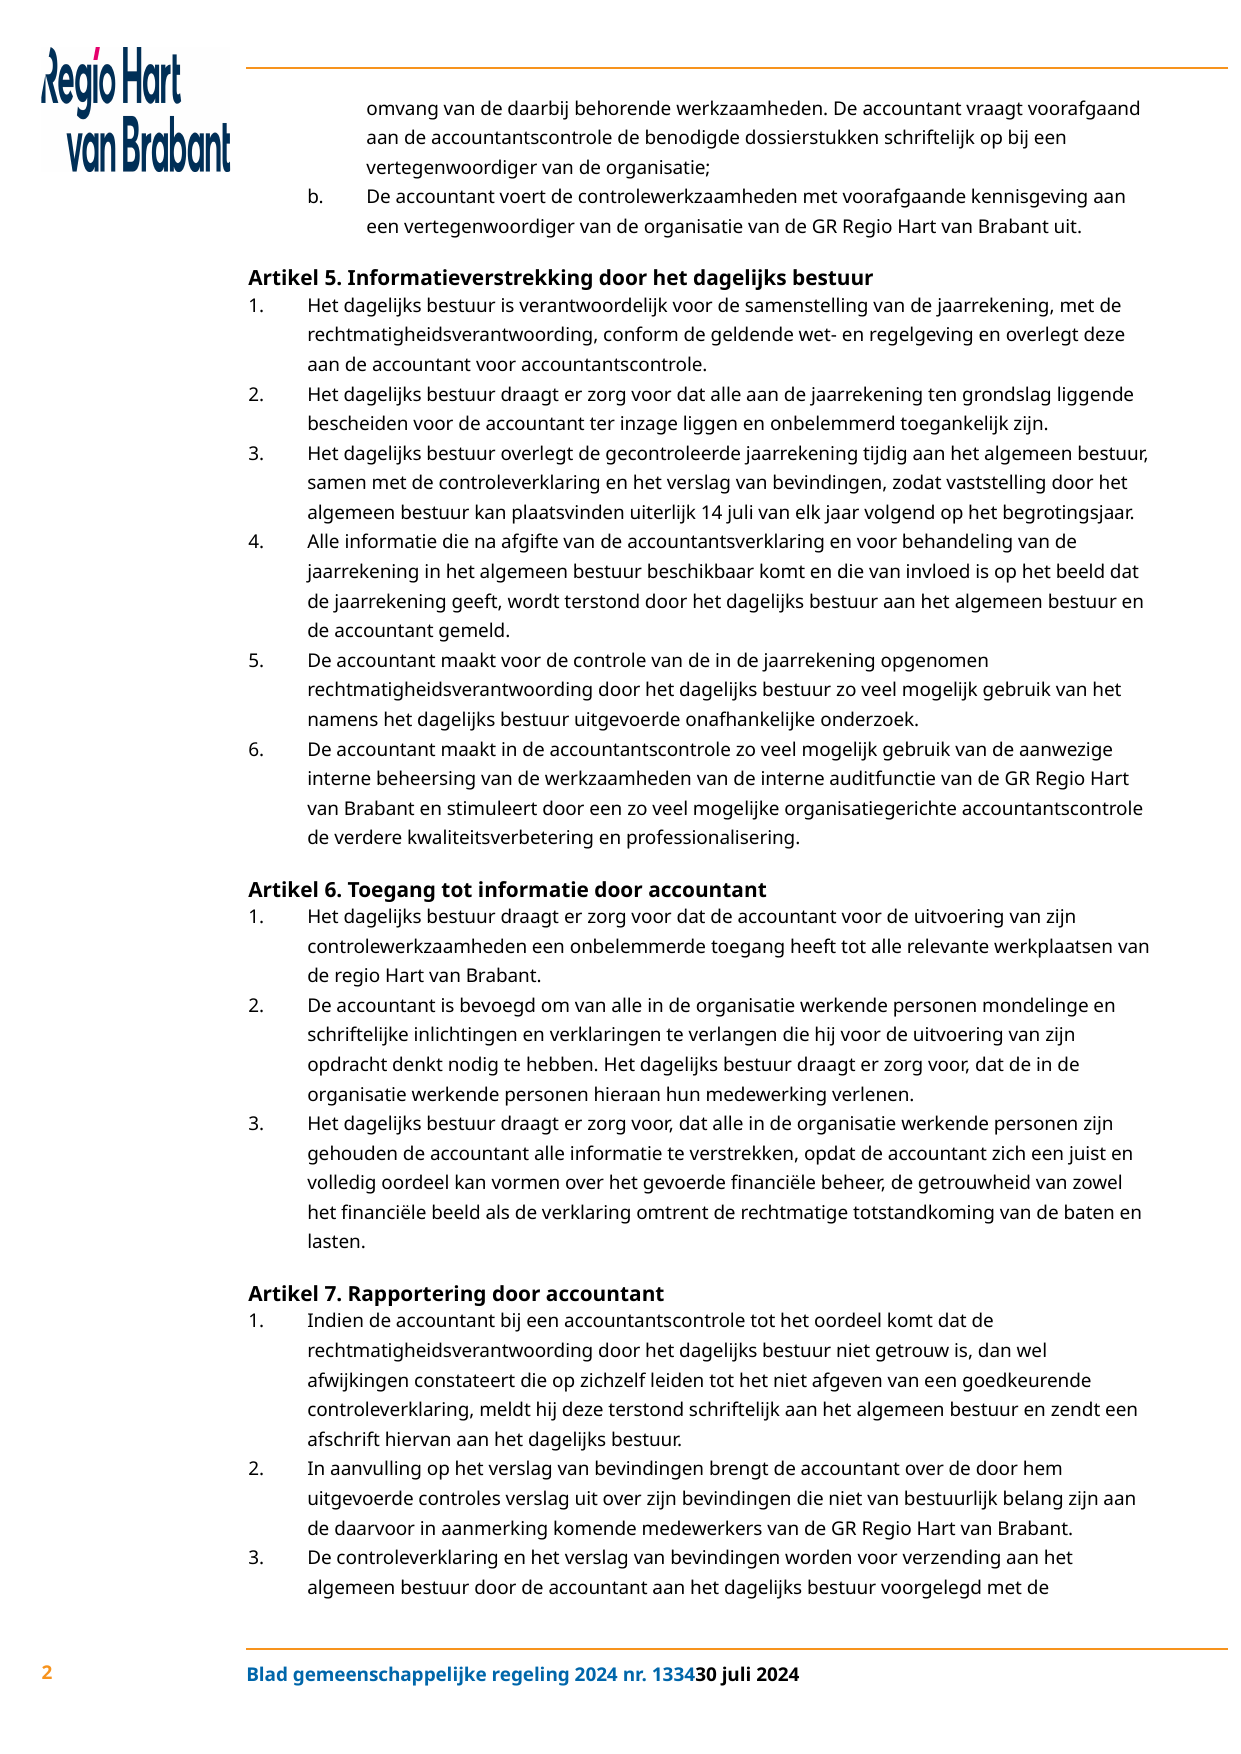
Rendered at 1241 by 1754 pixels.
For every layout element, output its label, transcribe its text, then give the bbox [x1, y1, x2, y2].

list In aanvulling op het verslag van bevindingen brengt de accountant over de door hem uitgevoerde controles verslag uit over zijn bevindingen die niet van bestuurlijk belang zijn aan de daarvoor in aanmerking komende medewerkers van de GR Regio Hart van Brabant. [248, 1456, 1152, 1540]
list Het dagelijks bestuur draagt er zorg voor dat alle aan de jaarrekening ten grondslag liggende bescheiden voor de accountant ter inzage liggen en onbelemmerd toegankelijk zijn. [248, 381, 1152, 436]
list Indien de accountant bij een accountantscontrole tot het oordeel komt dat de rechtmatigheidsverantwoording door het dagelijks bestuur niet getrouw is, dan wel afwijkingen constateert die op zichzelf leiden tot het niet afgeven van een goedkeurende controleverklaring, meldt hij deze terstond schriftelijk aan het algemeen bestuur en zendt een afschrift hiervan aan het dagelijks bestuur. [248, 1308, 1152, 1452]
list Het dagelijks bestuur draagt er zorg voor, dat alle in de organisatie werkende personen zijn gehouden de accountant alle informatie te verstrekken, opdat de accountant zich een juist en volledig oordeel kan vormen over het gevoerde financiële beheer, de getrouwheid van zowel het financiële beeld als de verklaring omtrent de rechtmatige totstandkoming van de baten en lasten. [248, 1110, 1152, 1254]
list De controleverklaring en het verslag van bevindingen worden voor verzending aan het algemeen bestuur door de accountant aan het dagelijks bestuur voorgelegd met de [248, 1544, 1152, 1599]
list Het dagelijks bestuur overlegt de gecontroleerde jaarrekening tijdig aan het algemeen bestuur, samen met de controleverklaring en het verslag van bevindingen, zodat vaststelling door het algemeen bestuur kan plaatsvinden uiterlijk 14 juli van elk jaar volgend op het begrotingsjaar. [248, 440, 1152, 525]
text Artikel 5. Informatieverstrekking door het dagelijks bestuur [248, 263, 1152, 292]
picture [41, 47, 231, 172]
text Artikel 6. Toegang tot informatie door accountant [248, 875, 1152, 903]
list De accountant maakt voor de controle van de in de jaarrekening opgenomen rechtmatigheidsverantwoording door het dagelijks bestuur zo veel mogelijk gebruik van het namens het dagelijks bestuur uitgevoerde onafhankelijke onderzoek. [248, 647, 1152, 732]
list De accountant maakt in de accountantscontrole zo veel mogelijk gebruik van de aanwezige interne beheersing van de werkzaamheden van de interne auditfunctie van de GR Regio Hart van Brabant en stimuleert door een zo veel mogelijke organisatiegerichte accountantscontrole de verdere kwaliteitsverbetering en professionalisering. [248, 736, 1152, 850]
text Artikel 7. Rapportering door accountant [248, 1279, 1152, 1308]
list Alle informatie die na afgifte van de accountantsverklaring en voor behandeling van de jaarrekening in het algemeen bestuur beschikbaar komt en die van invloed is op het beeld dat de jaarrekening geeft, wordt terstond door het dagelijks bestuur aan het algemeen bestuur en de accountant gemeld. [248, 529, 1152, 643]
list De accountant voert de controlewerkzaamheden met voorafgaande kennisgeving aan een vertegenwoordiger van de organisatie van de GR Regio Hart van Brabant uit. [307, 183, 1152, 239]
list Het dagelijks bestuur draagt er zorg voor dat de accountant voor de uitvoering van zijn controlewerkzaamheden een onbelemmerde toegang heeft tot alle relevante werkplaatsen van de regio Hart van Brabant. [248, 903, 1152, 988]
list De accountant is bevoegd om van alle in de organisatie werkende personen mondelinge en schriftelijke inlichtingen en verklaringen te verlangen die hij voor de uitvoering van zijn opdracht denkt nodig te hebben. Het dagelijks bestuur draagt er zorg voor, dat de in de organisatie werkende personen hieraan hun medewerking verlenen. [248, 992, 1152, 1107]
list Het dagelijks bestuur is verantwoordelijk voor de samenstelling van de jaarrekening, met de rechtmatigheidsverantwoording, conform de geldende wet- en regelgeving en overlegt deze aan de accountant voor accountantscontrole. [248, 292, 1152, 377]
list omvang van de daarbij behorende werkzaamheden. De accountant vraagt voorafgaand aan de accountantscontrole de benodigde dossierstukken schriftelijk op bij een vertegenwoordiger van de organisatie; [307, 95, 1152, 180]
